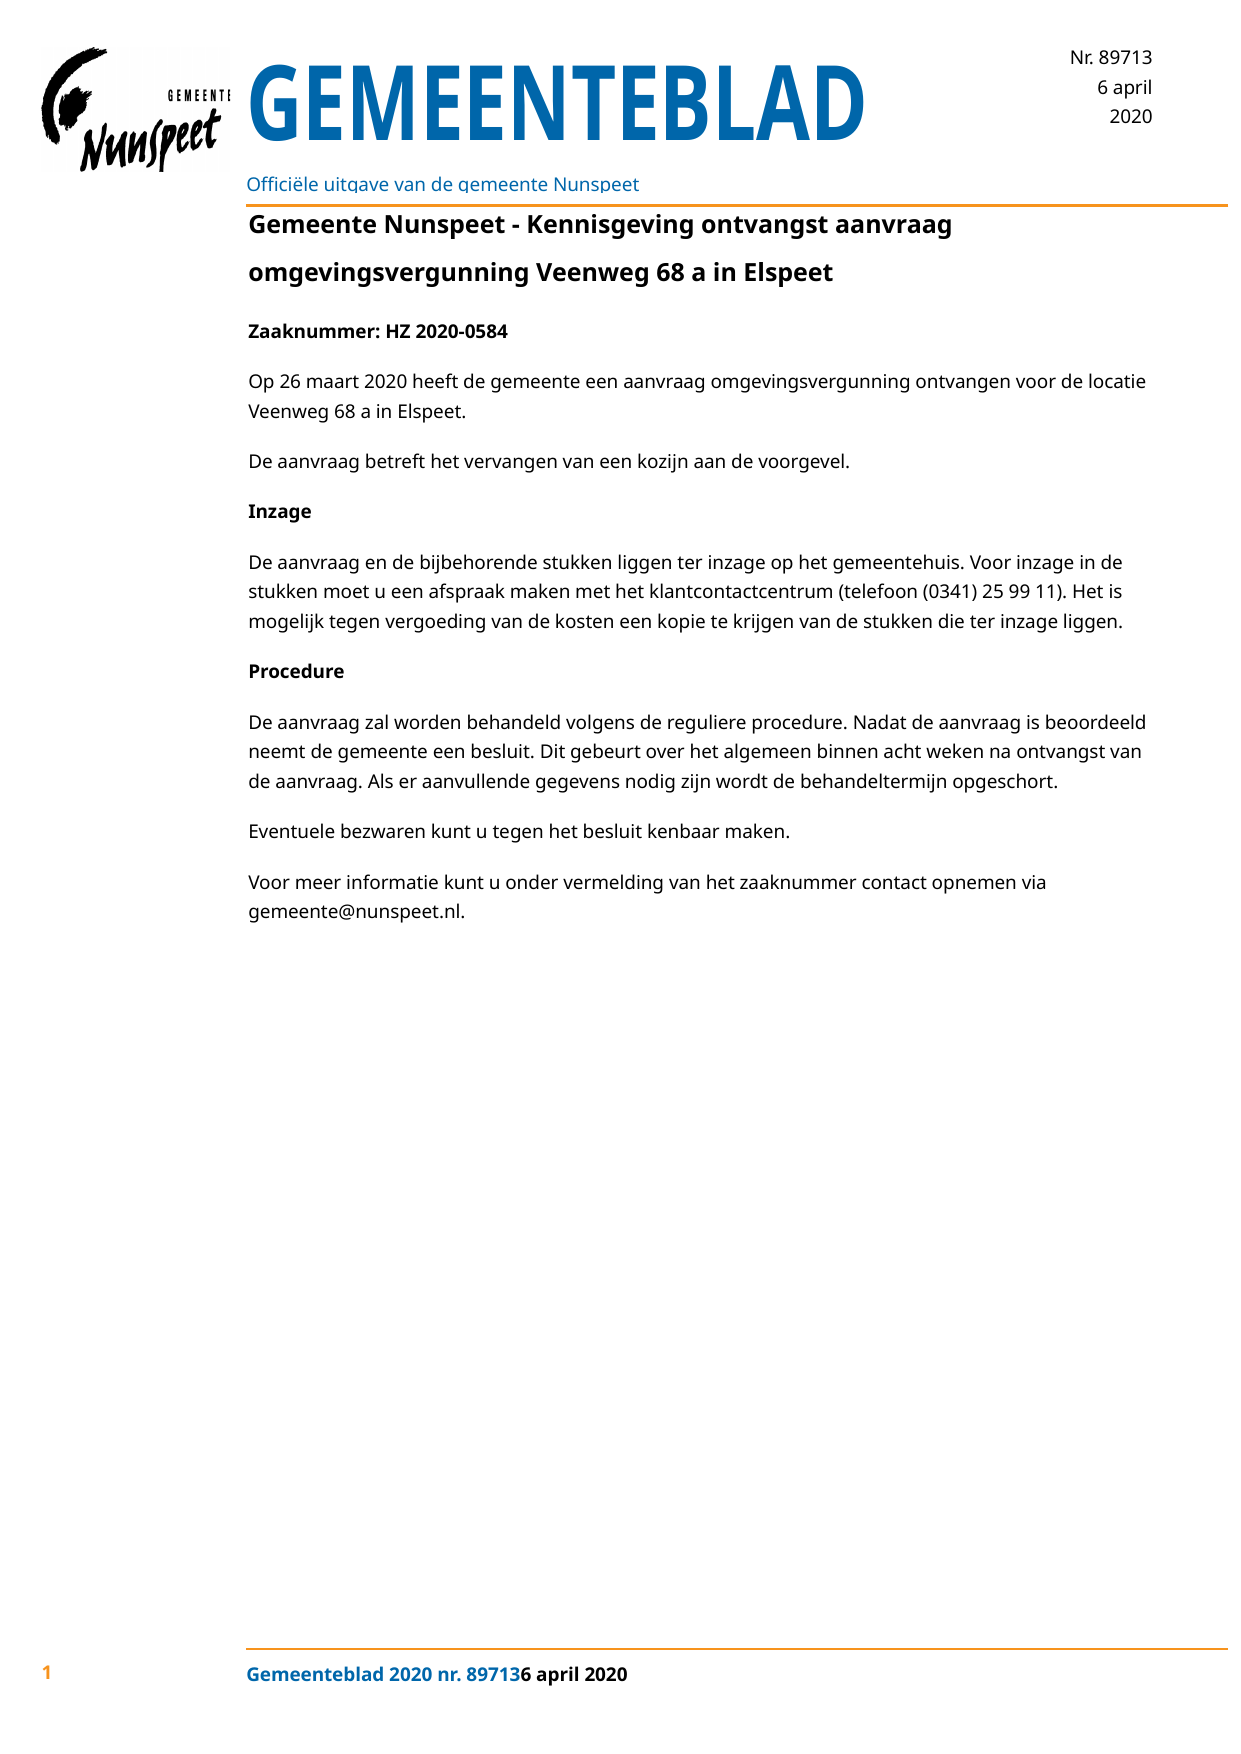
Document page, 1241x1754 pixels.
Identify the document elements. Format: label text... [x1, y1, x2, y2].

text Inzage [248, 499, 1152, 524]
text Voor meer informatie kunt u onder vermelding van het zaaknummer contact opnemen via gemeente@nunspeet.nl. [248, 869, 1152, 924]
text De aanvraag en de bijbehorende stukken liggen ter inzage op het gemeentehuis. Voor inzage in de stukken moet u een afspraak maken met het klantcontactcentrum (telefoon (0341) 25 99 11). Het is mogelijk tegen vergoeding van de kosten een kopie te krijgen van de stukken die ter inzage liggen. [248, 549, 1152, 634]
text Eventuele bezwaren kunt u tegen het besluit kenbaar maken. [248, 819, 1152, 844]
text Gemeente Nunspeet - Kennisgeving ontvangst aanvraag omgevingsvergunning Veenweg 68 a in Elspeet [248, 207, 1152, 288]
text De aanvraag betreft het vervangen van een kozijn aan de voorgevel. [248, 448, 1152, 474]
text Op 26 maart 2020 heeft de gemeente een aanvraag omgevingsvergunning ontvangen voor de locatie Veenweg 68 a in Elspeet. [248, 368, 1152, 424]
picture [41, 47, 231, 172]
text De aanvraag zal worden behandeld volgens de reguliere procedure. Nadat de aanvraag is beoordeeld neemt de gemeente een besluit. Dit gebeurt over het algemeen binnen acht weken na ontvangst van de aanvraag. Als er aanvullende gegevens nodig zijn wordt de behandeltermijn opgeschort. [248, 709, 1152, 794]
text Procedure [248, 659, 1152, 684]
text Zaaknummer: HZ 2020-0584 [248, 318, 1152, 344]
